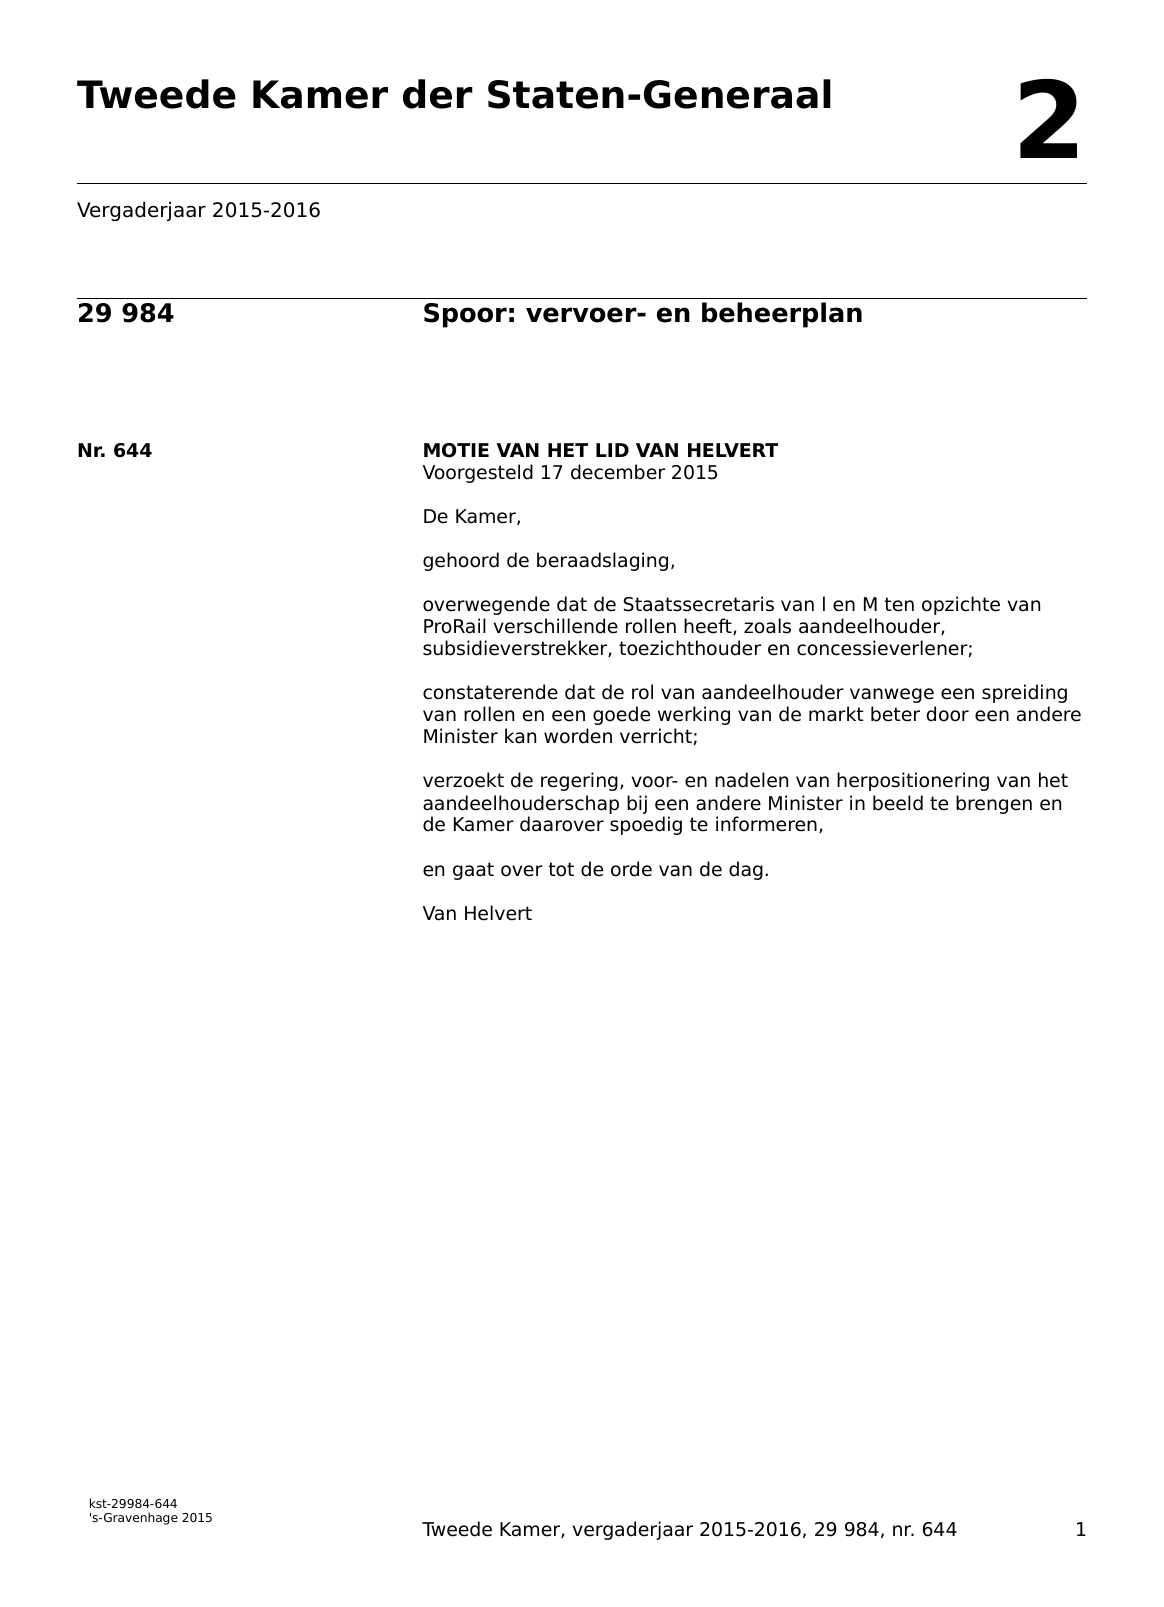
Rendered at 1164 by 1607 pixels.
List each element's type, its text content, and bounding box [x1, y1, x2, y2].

table_cell Vergaderjaar 2015-2016 [77, 184, 1087, 298]
subtitle Nr. 644 MOTIE VAN HET LID VAN HELVERT [77, 440, 1087, 462]
text constaterende dat de rol van aandeelhouder vanwege een spreiding van rollen en een goede werking van de markt beter door een andere Minister kan worden verricht; [422, 682, 1087, 748]
text De Kamer, [422, 506, 1087, 528]
text Van Helvert [422, 903, 1087, 925]
text en gaat over tot de orde van de dag. [422, 858, 1087, 881]
table_header Tweede Kamer der Staten-Generaal [77, 59, 886, 183]
subtitle 29 984 Spoor: vervoer- en beheerplan [77, 299, 1087, 329]
text overwegende dat de Staatssecretaris van l en M ten opzichte van ProRail verschillende rollen heeft, zoals aandeelhouder, subsidieverstrekker, toezichthouder en concessieverlener; [422, 594, 1087, 660]
text kst-29984-644 [88, 1497, 323, 1511]
text verzoekt de regering, voor- en nadelen van herpositionering van het aandeelhouderschap bij een andere Minister in beeld te brengen en de Kamer daarover spoedig te informeren, [422, 770, 1087, 836]
table_header 2 [886, 59, 1087, 183]
text gehoord de beraadslaging, [422, 550, 1087, 572]
text 's-Gravenhage 2015 [88, 1511, 323, 1525]
text Voorgesteld 17 december 2015 [422, 462, 1087, 484]
